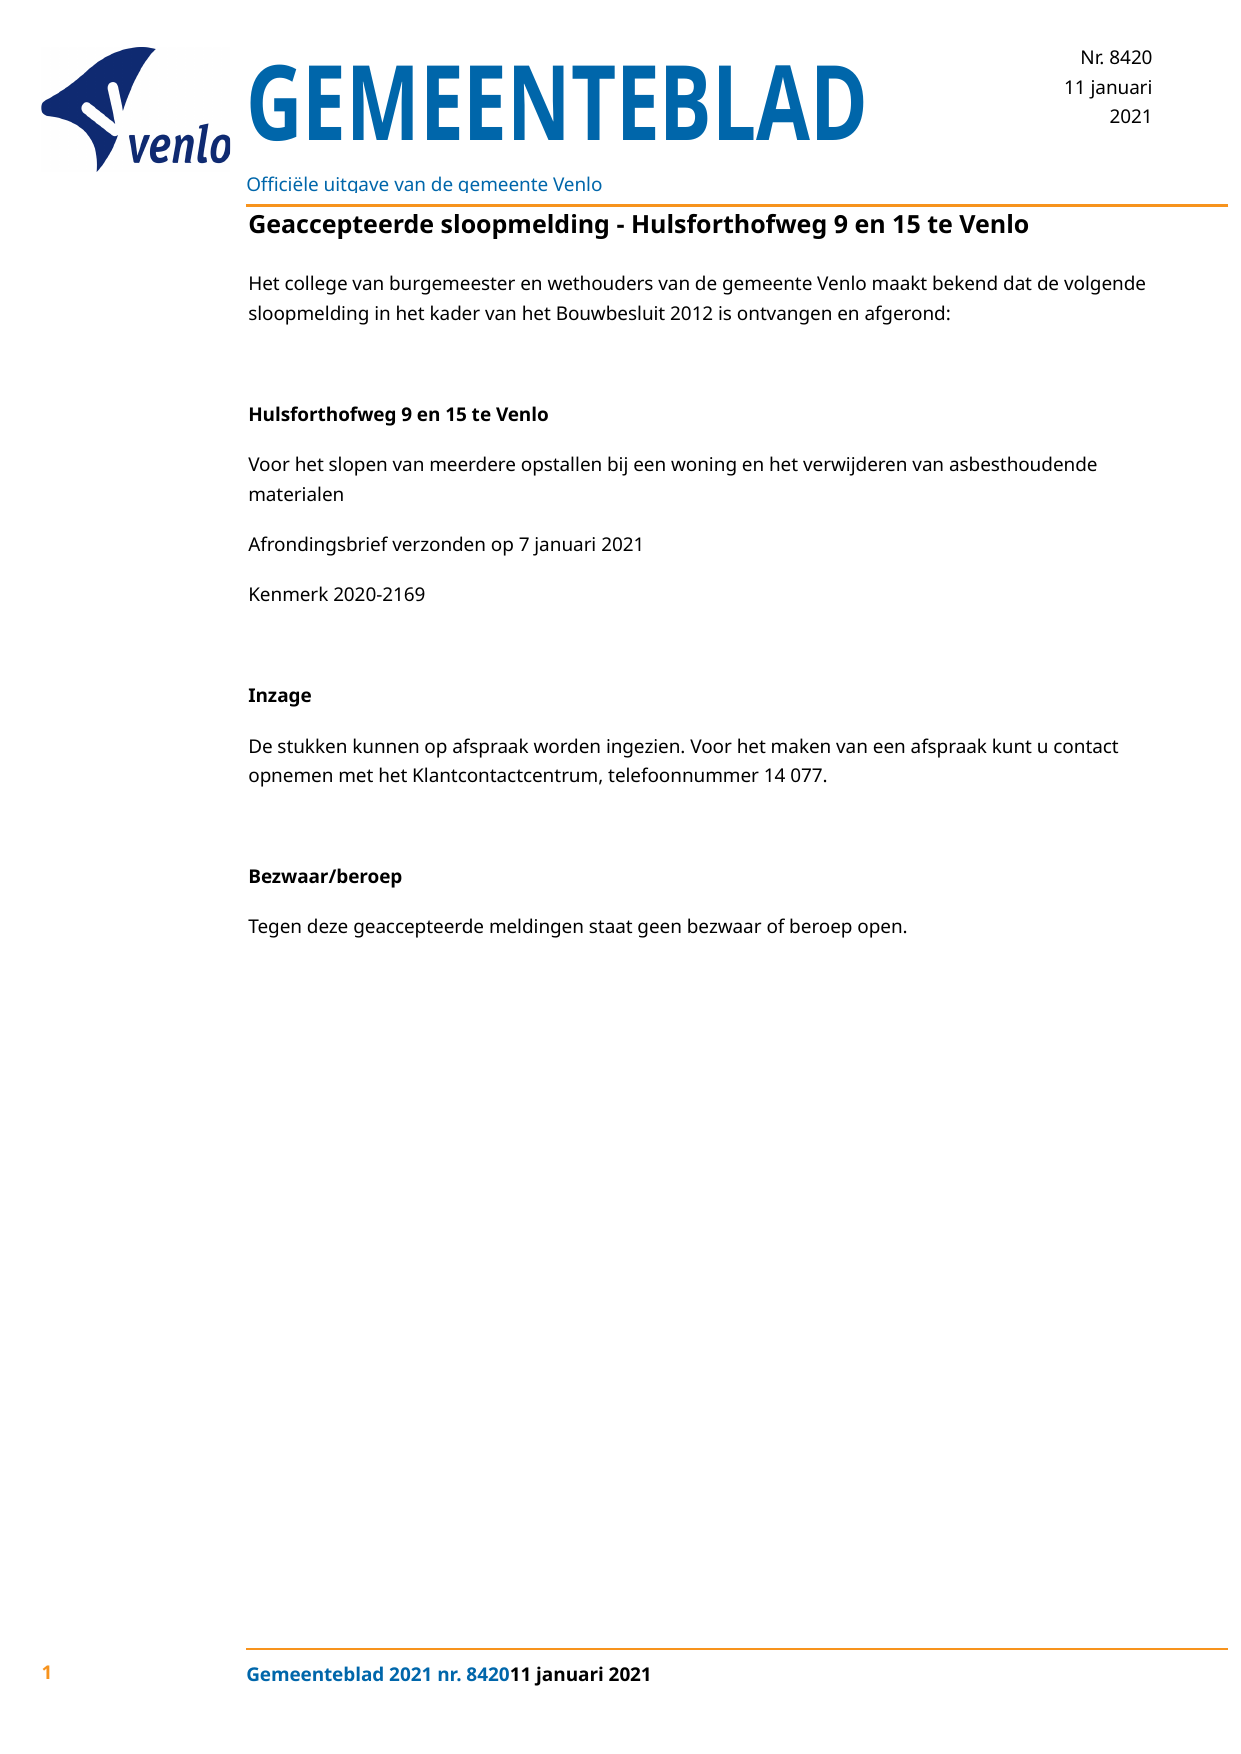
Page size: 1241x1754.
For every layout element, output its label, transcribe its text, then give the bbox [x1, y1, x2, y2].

text Tegen deze geaccepteerde meldingen staat geen bezwaar of beroep open. [248, 914, 1152, 939]
text Kenmerk 2020-2169 [248, 582, 1152, 607]
text Afrondingsbrief verzonden op 7 januari 2021 [248, 531, 1152, 557]
picture [41, 47, 231, 172]
text Hulsforthofweg 9 en 15 te Venlo [248, 401, 1152, 426]
text De stukken kunnen op afspraak worden ingezien. Voor het maken van een afspraak kunt u contact opnemen met het Klantcontactcentrum, telefoonnummer 14 077. [248, 733, 1152, 788]
text Inzage [248, 682, 1152, 708]
text Het college van burgemeester en wethouders van de gemeente Venlo maakt bekend dat de volgende sloopmelding in het kader van het Bouwbesluit 2012 is ontvangen en afgerond: [248, 270, 1152, 326]
text Bezwaar/beroep [248, 863, 1152, 889]
text Voor het slopen van meerdere opstallen bij een woning en het verwijderen van asbesthoudende materialen [248, 451, 1152, 506]
text Geaccepteerde sloopmelding - Hulsforthofweg 9 en 15 te Venlo [248, 207, 1152, 241]
